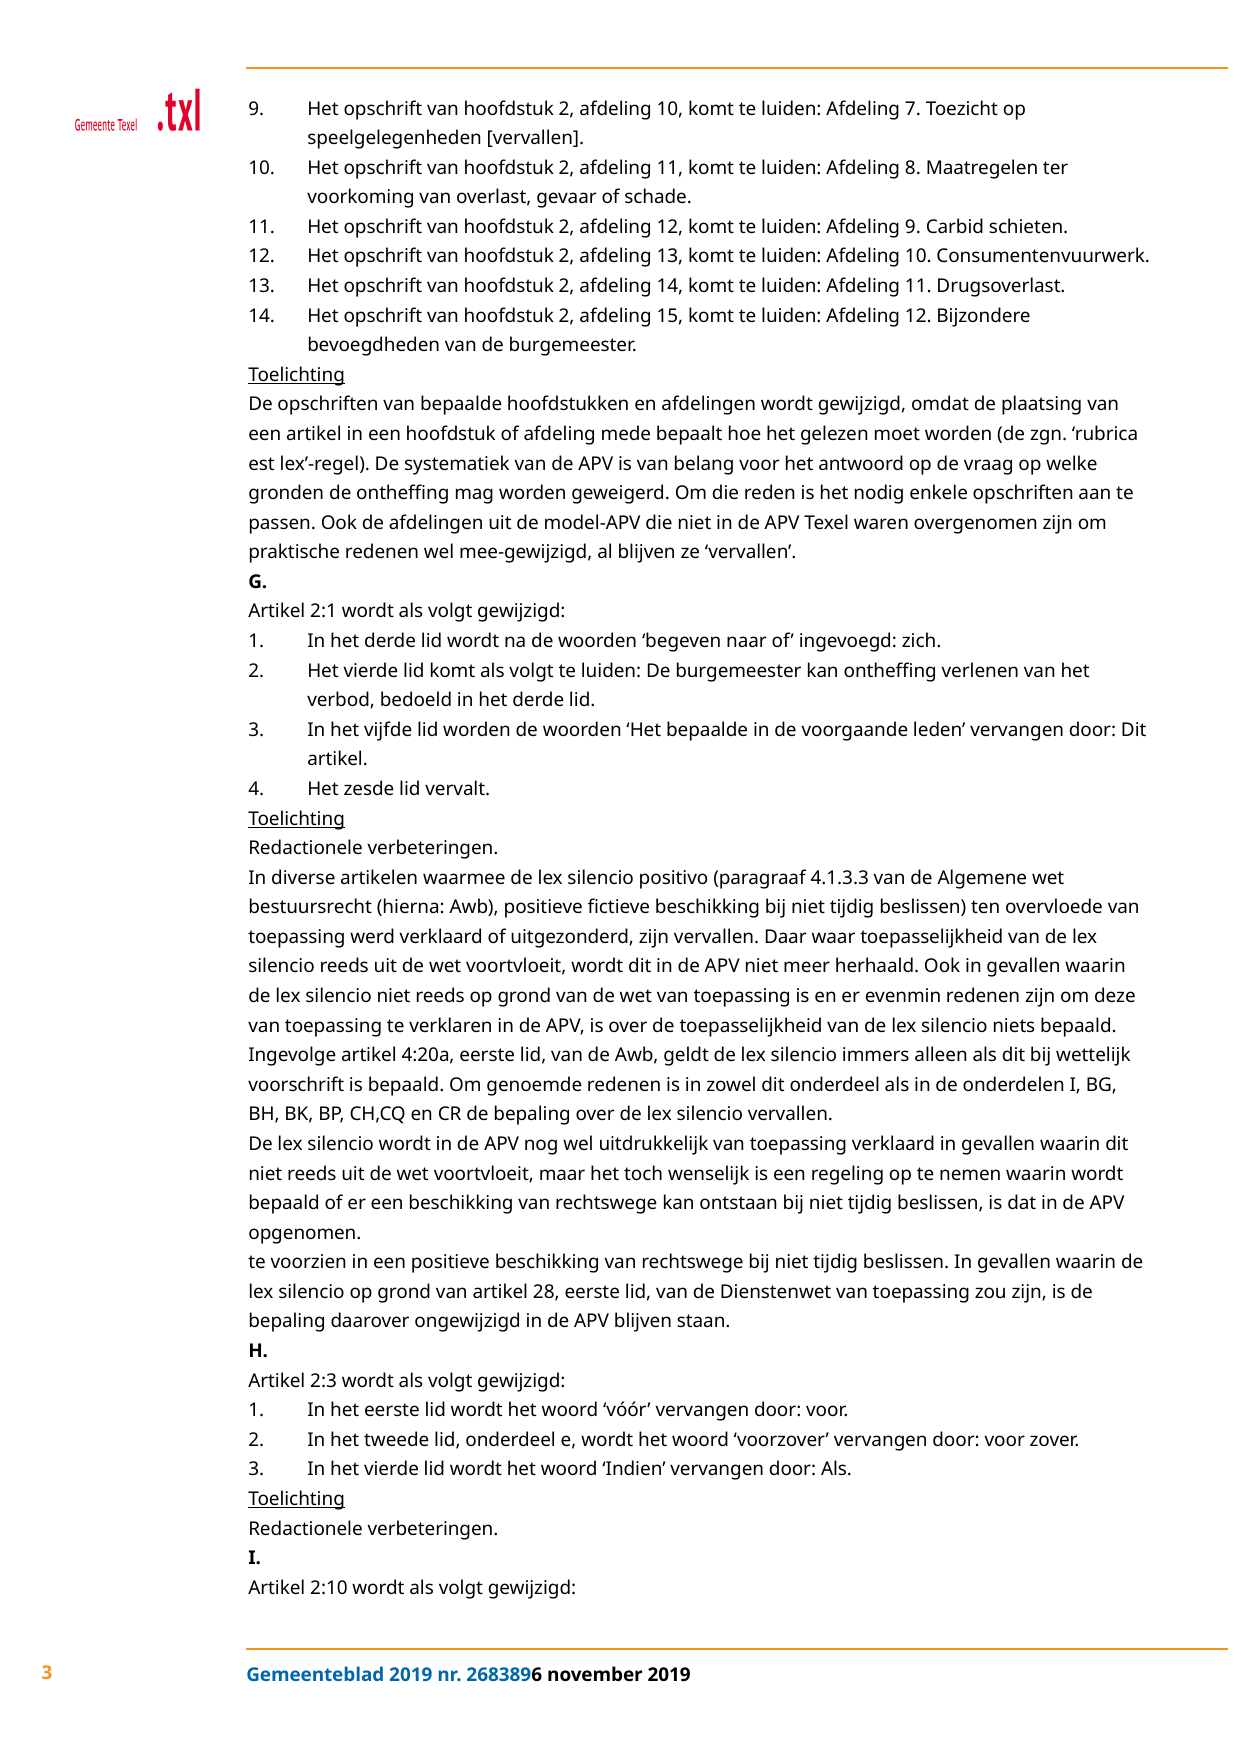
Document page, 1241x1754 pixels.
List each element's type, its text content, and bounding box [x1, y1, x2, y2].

picture [41, 47, 231, 172]
text Redactionele verbeteringen. [248, 1515, 1152, 1541]
list Het opschrift van hoofdstuk 2, afdeling 13, komt te luiden: Afdeling 10. Consumentenvuurwerk. [248, 243, 1152, 268]
text In diverse artikelen waarmee de lex silencio positivo (paragraaf 4.1.3.3 van de Algemene wet bestuursrecht (hierna: Awb), positieve fictieve beschikking bij niet tijdig beslissen) ten overvloede van toepassing werd verklaard of uitgezonderd, zijn vervallen. Daar waar toepasselijkheid van de lex silencio reeds uit de wet voortvloeit, wordt dit in de APV niet meer herhaald. Ook in gevallen waarin de lex silencio niet reeds op grond van de wet van toepassing is en er evenmin redenen zijn om deze van toepassing te verklaren in de APV, is over de toepasselijkheid van de lex silencio niets bepaald. Ingevolge artikel 4:20a, eerste lid, van de Awb, geldt de lex silencio immers alleen als dit bij wettelijk voorschrift is bepaald. Om genoemde redenen is in zowel dit onderdeel als in de onderdelen I, BG, BH, BK, BP, CH,CQ en CR de bepaling over de lex silencio vervallen. [248, 864, 1152, 1126]
list Het opschrift van hoofdstuk 2, afdeling 14, komt te luiden: Afdeling 11. Drugsoverlast. [248, 272, 1152, 298]
text De lex silencio wordt in de APV nog wel uitdrukkelijk van toepassing verklaard in gevallen waarin dit niet reeds uit de wet voortvloeit, maar het toch wenselijk is een regeling op te nemen waarin wordt bepaald of er een beschikking van rechtswege kan ontstaan bij niet tijdig beslissen, is dat in de APV opgenomen. [248, 1130, 1152, 1245]
list In het vierde lid wordt het woord ‘Indien’ vervangen door: Als. [248, 1456, 1152, 1481]
text Toelichting [248, 805, 1152, 831]
list In het derde lid wordt na de woorden ‘begeven naar of’ ingevoegd: zich. [248, 627, 1152, 653]
text Redactionele verbeteringen. [248, 834, 1152, 860]
list In het vijfde lid worden de woorden ‘Het bepaalde in de voorgaande leden’ vervangen door: Dit artikel. [248, 716, 1152, 771]
text De opschriften van bepaalde hoofdstukken en afdelingen wordt gewijzigd, omdat de plaatsing van een artikel in een hoofdstuk of afdeling mede bepaalt hoe het gelezen moet worden (de zgn. ‘rubrica est lex’-regel). De systematiek van de APV is van belang voor het antwoord op de vraag op welke gronden de ontheffing mag worden geweigerd. Om die reden is het nodig enkele opschriften aan te passen. Ook de afdelingen uit de model-APV die niet in de APV Texel waren overgenomen zijn om praktische redenen wel mee-gewijzigd, al blijven ze ‘vervallen’. [248, 391, 1152, 564]
list Het opschrift van hoofdstuk 2, afdeling 12, komt te luiden: Afdeling 9. Carbid schieten. [248, 213, 1152, 239]
text H. [248, 1337, 1152, 1363]
list Het opschrift van hoofdstuk 2, afdeling 10, komt te luiden: Afdeling 7. Toezicht op speelgelegenheden [vervallen]. [248, 95, 1152, 150]
text Artikel 2:10 wordt als volgt gewijzigd: [248, 1574, 1152, 1600]
text Artikel 2:1 wordt als volgt gewijzigd: [248, 598, 1152, 623]
list In het eerste lid wordt het woord ‘vóór’ vervangen door: voor. [248, 1396, 1152, 1422]
list Het opschrift van hoofdstuk 2, afdeling 11, komt te luiden: Afdeling 8. Maatregelen ter voorkoming van overlast, gevaar of schade. [248, 154, 1152, 209]
list Het zesde lid vervalt. [248, 775, 1152, 801]
text te voorzien in een positieve beschikking van rechtswege bij niet tijdig beslissen. In gevallen waarin de lex silencio op grond van artikel 28, eerste lid, van de Dienstenwet van toepassing zou zijn, is de bepaling daarover ongewijzigd in de APV blijven staan. [248, 1248, 1152, 1333]
text Toelichting [248, 361, 1152, 387]
text Artikel 2:3 wordt als volgt gewijzigd: [248, 1367, 1152, 1393]
list Het opschrift van hoofdstuk 2, afdeling 15, komt te luiden: Afdeling 12. Bijzondere bevoegdheden van de burgemeester. [248, 302, 1152, 357]
text Toelichting [248, 1485, 1152, 1511]
list Het vierde lid komt als volgt te luiden: De burgemeester kan ontheffing verlenen van het verbod, bedoeld in het derde lid. [248, 657, 1152, 712]
text I. [248, 1544, 1152, 1570]
text G. [248, 568, 1152, 594]
list In het tweede lid, onderdeel e, wordt het woord ‘voorzover’ vervangen door: voor zover. [248, 1426, 1152, 1452]
